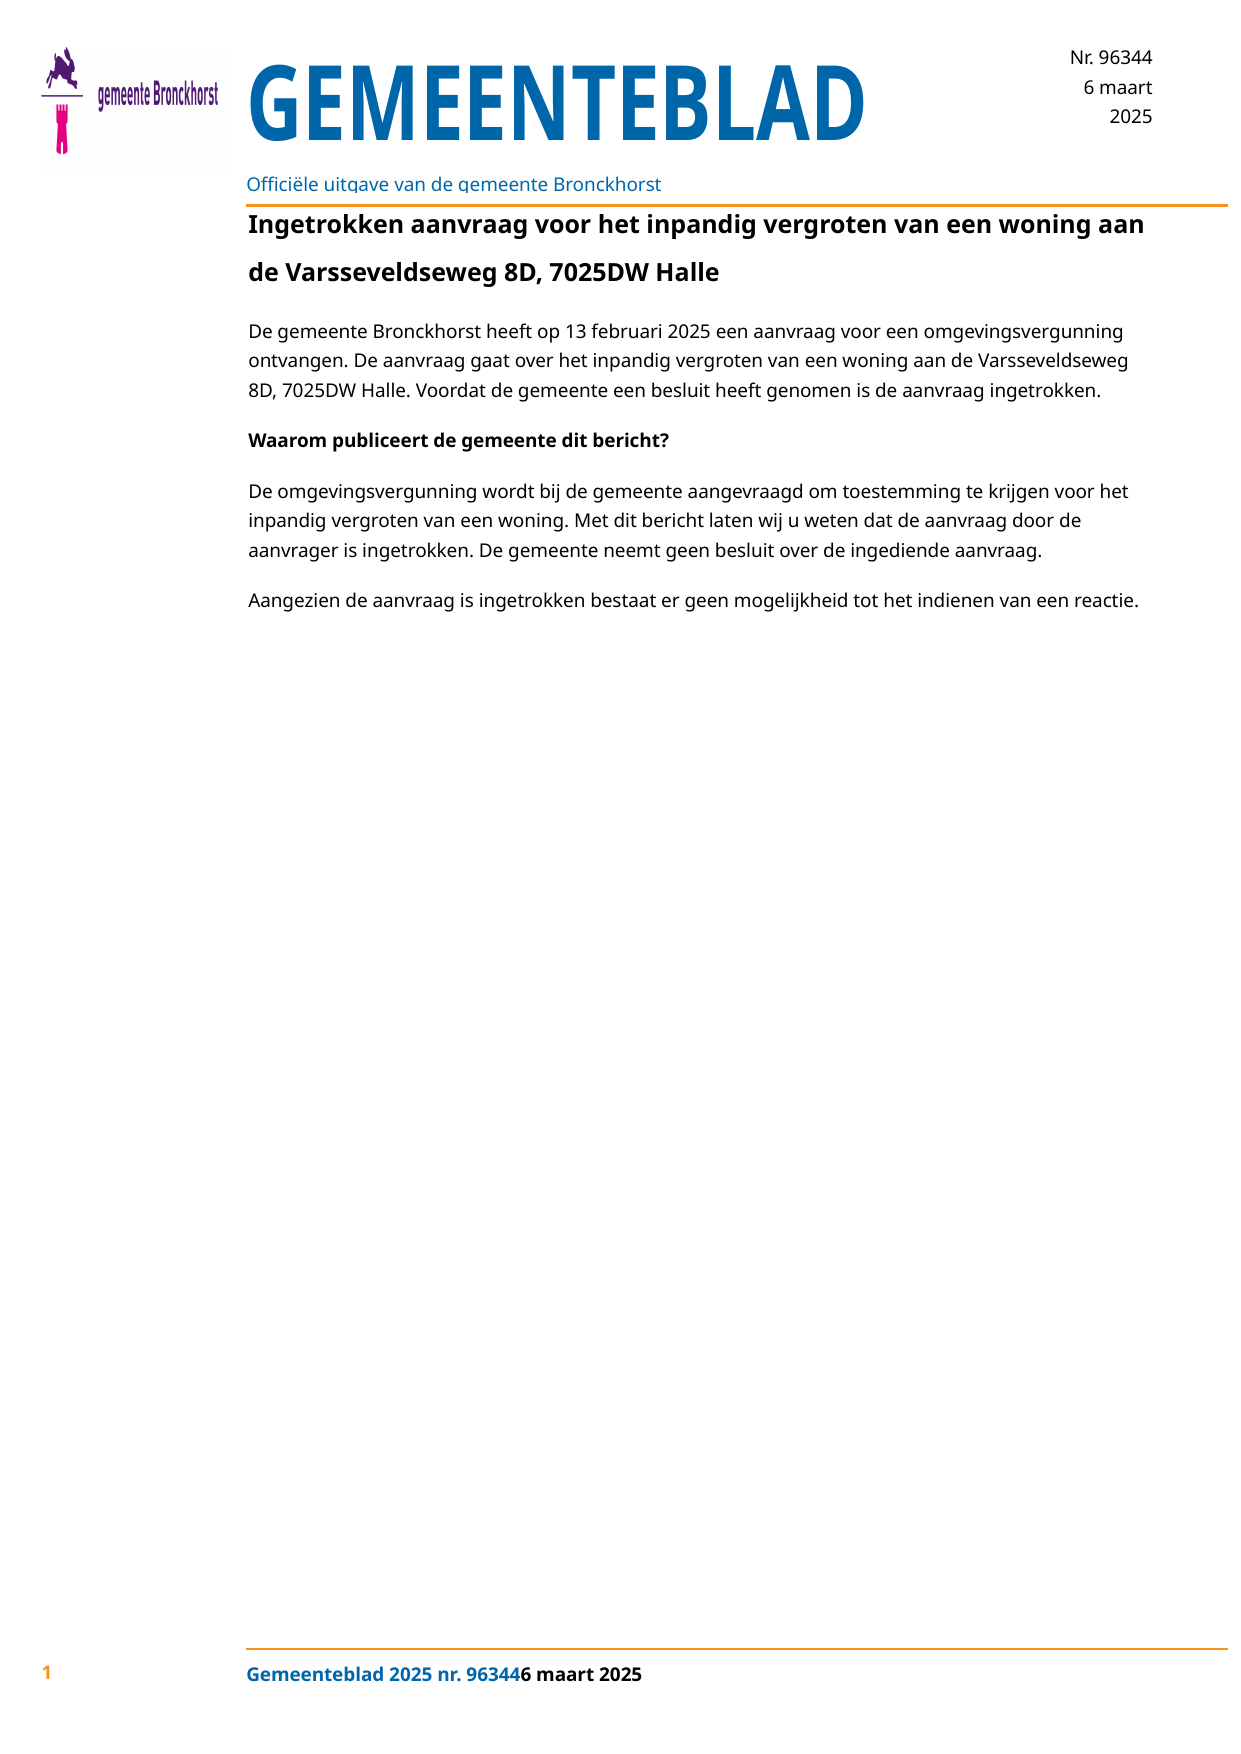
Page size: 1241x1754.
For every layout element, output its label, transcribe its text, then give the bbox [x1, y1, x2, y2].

picture [41, 47, 231, 172]
text Waarom publiceert de gemeente dit bericht? [248, 427, 1152, 453]
text Ingetrokken aanvraag voor het inpandig vergroten van een woning aan de Varsseveldseweg 8D, 7025DW Halle [248, 207, 1152, 288]
text De omgevingsvergunning wordt bij de gemeente aangevraagd om toestemming te krijgen voor het inpandig vergroten van een woning. Met dit bericht laten wij u weten dat de aanvraag door de aanvrager is ingetrokken. De gemeente neemt geen besluit over de ingediende aanvraag. [248, 478, 1152, 563]
text De gemeente Bronckhorst heeft op 13 februari 2025 een aanvraag voor een omgevingsvergunning ontvangen. De aanvraag gaat over het inpandig vergroten van een woning aan de Varsseveldseweg 8D, 7025DW Halle. Voordat de gemeente een besluit heeft genomen is de aanvraag ingetrokken. [248, 318, 1152, 403]
text Aangezien de aanvraag is ingetrokken bestaat er geen mogelijkheid tot het indienen van een reactie. [248, 587, 1152, 613]
